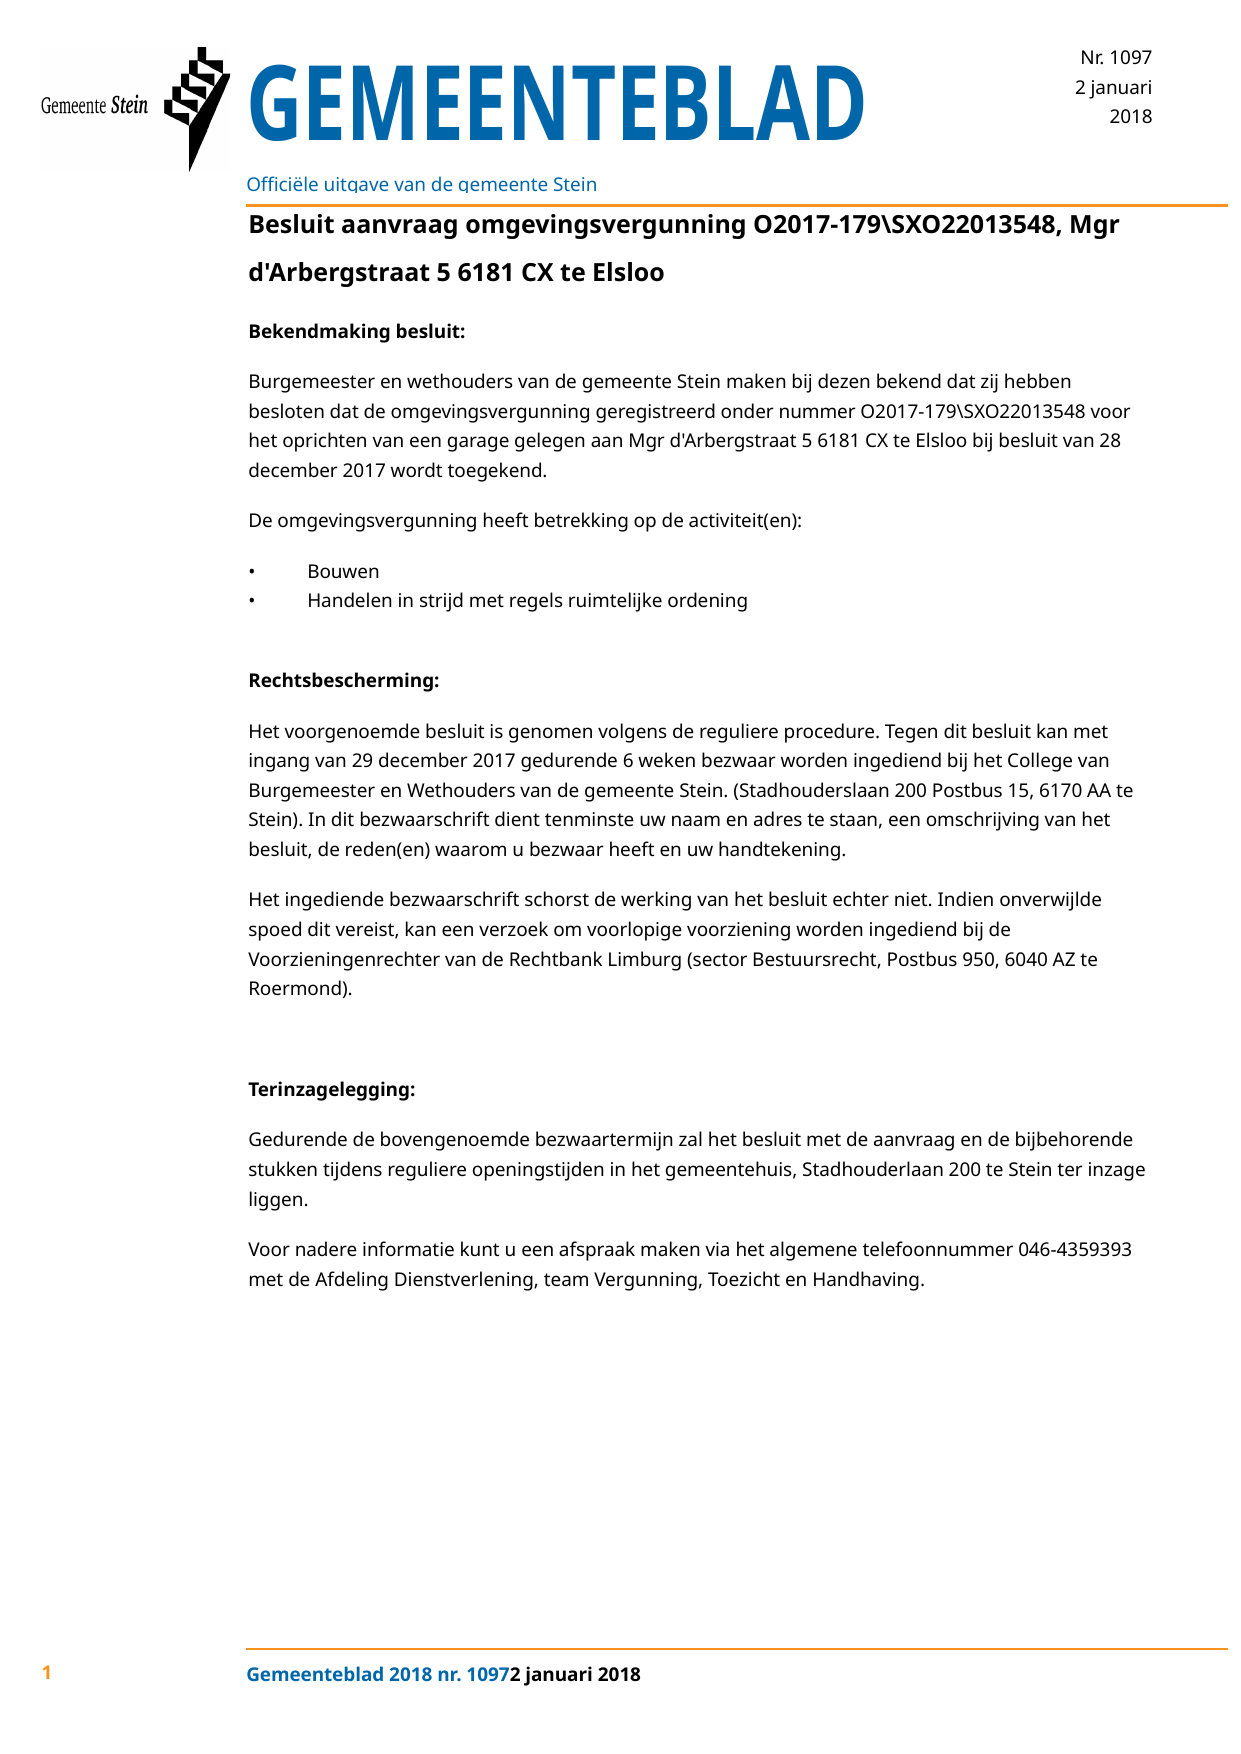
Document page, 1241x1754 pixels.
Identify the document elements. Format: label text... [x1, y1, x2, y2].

text Terinzagelegging: [248, 1076, 1152, 1102]
text Bekendmaking besluit: [248, 318, 1152, 344]
text De omgevingsvergunning heeft betrekking op de activiteit(en): [248, 507, 1152, 533]
text Voor nadere informatie kunt u een afspraak maken via het algemene telefoonnummer 046-4359393 met de Afdeling Dienstverlening, team Vergunning, Toezicht en Handhaving. [248, 1236, 1152, 1292]
picture [41, 47, 231, 172]
text Het voorgenoemde besluit is genomen volgens de reguliere procedure. Tegen dit besluit kan met ingang van 29 december 2017 gedurende 6 weken bezwaar worden ingediend bij het College van Burgemeester en Wethouders van de gemeente Stein. (Stadhouderslaan 200 Postbus 15, 6170 AA te Stein). In dit bezwaarschrift dient tenminste uw naam en adres te staan, een omschrijving van het besluit, de reden(en) waarom u bezwaar heeft en uw handtekening. [248, 718, 1152, 862]
text Besluit aanvraag omgevingsvergunning O2017-179\SXO22013548, Mgr d'Arbergstraat 5 6181 CX te Elsloo [248, 207, 1152, 288]
text Rechtsbescherming: [248, 667, 1152, 693]
list Handelen in strijd met regels ruimtelijke ordening [248, 587, 1152, 613]
text Het ingediende bezwaarschrift schorst de werking van het besluit echter niet. Indien onverwijlde spoed dit vereist, kan een verzoek om voorlopige voorziening worden ingediend bij de Voorzieningenrechter van de Rechtbank Limburg (sector Bestuursrecht, Postbus 950, 6040 AZ te Roermond). [248, 887, 1152, 1001]
text Gedurende de bovengenoemde bezwaartermijn zal het besluit met de aanvraag en de bijbehorende stukken tijdens reguliere openingstijden in het gemeentehuis, Stadhouderlaan 200 te Stein ter inzage liggen. [248, 1127, 1152, 1212]
text Burgemeester en wethouders van de gemeente Stein maken bij dezen bekend dat zij hebben besloten dat de omgevingsvergunning geregistreerd onder nummer O2017-179\SXO22013548 voor het oprichten van een garage gelegen aan Mgr d'Arbergstraat 5 6181 CX te Elsloo bij besluit van 28 december 2017 wordt toegekend. [248, 368, 1152, 483]
list Bouwen [248, 558, 1152, 584]
